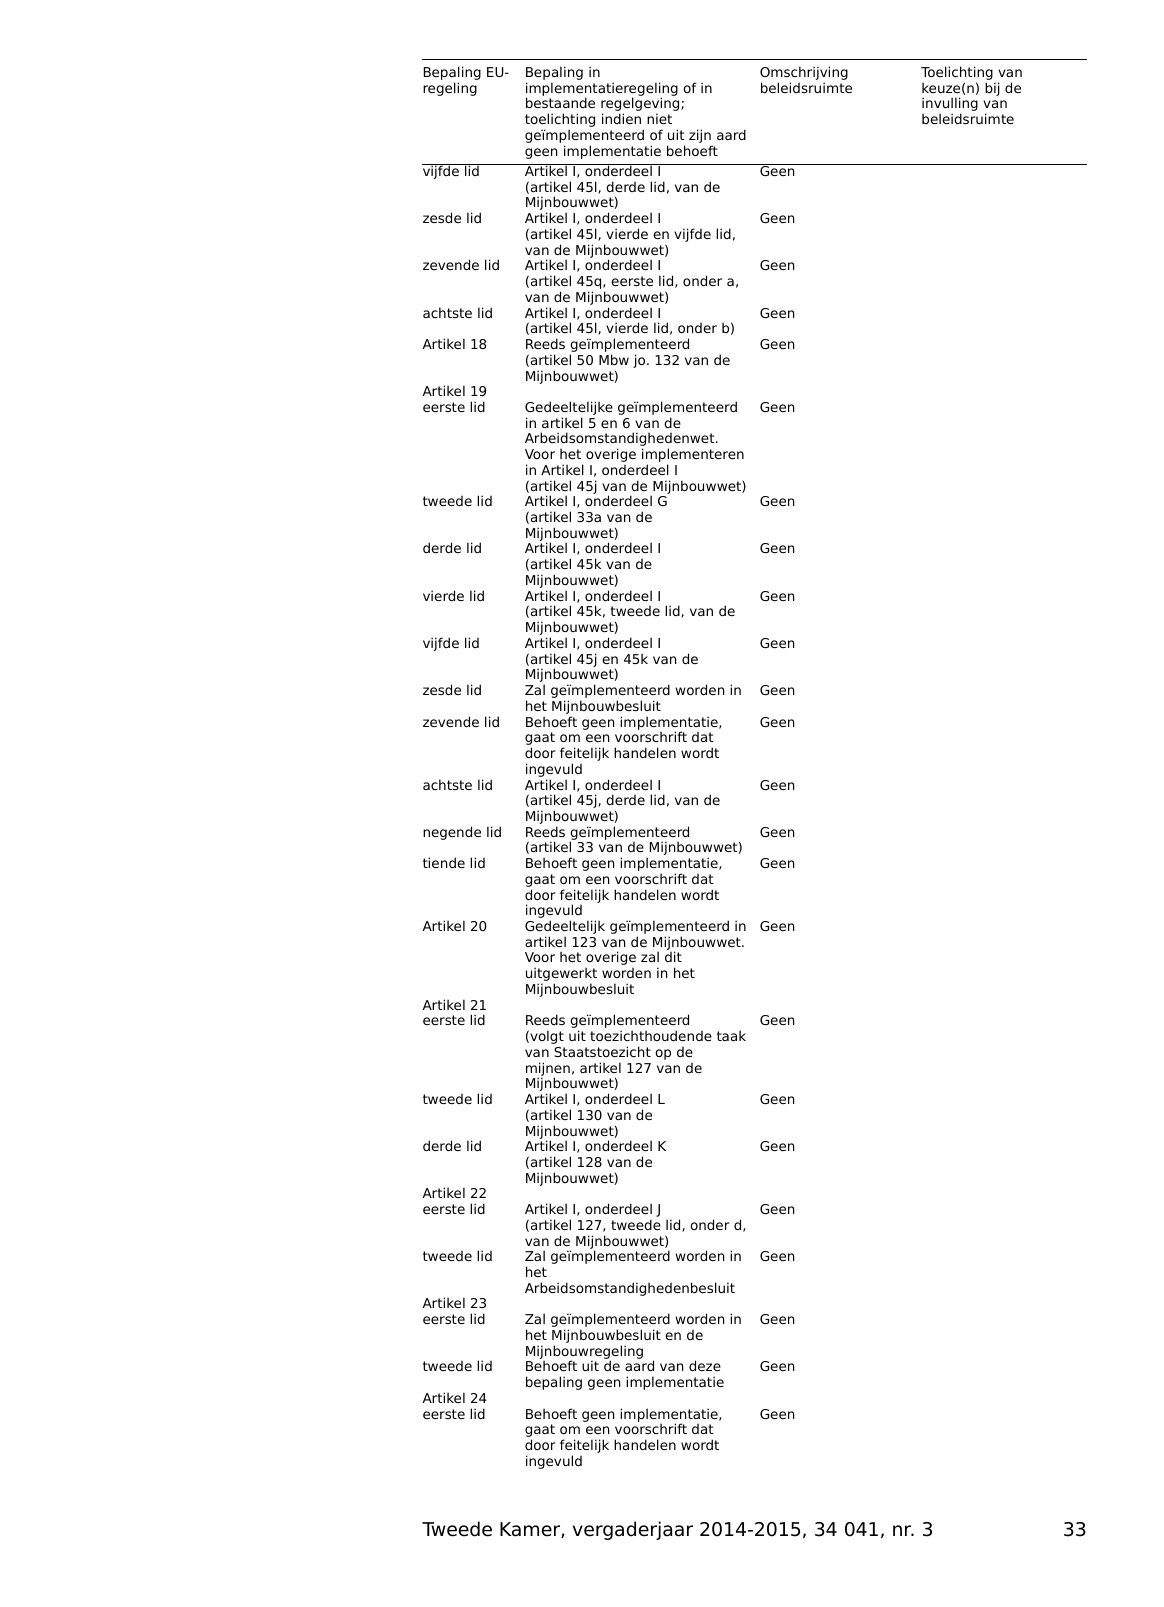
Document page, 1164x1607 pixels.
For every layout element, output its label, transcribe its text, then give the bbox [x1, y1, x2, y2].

table_cell derde lid [422, 541, 518, 588]
table_header Bepaling EU-regeling [422, 60, 518, 164]
table_cell [915, 1296, 1087, 1312]
table_cell Geen [754, 1092, 915, 1139]
table_cell Artikel 20 [422, 919, 518, 997]
table_cell Artikel I, onderdeel L (artikel 130 van de Mijnbouwwet) [519, 1092, 754, 1139]
table_cell [915, 258, 1087, 305]
table_cell derde lid [422, 1139, 518, 1186]
table_cell [754, 1296, 915, 1312]
table_cell Artikel I, onderdeel I (artikel 45l, vierde lid, onder b) [519, 305, 754, 337]
table_cell Artikel 22 [422, 1186, 518, 1202]
table_cell [915, 998, 1087, 1013]
table_cell Artikel 24 [422, 1391, 518, 1406]
table_cell [915, 589, 1087, 636]
table_cell [915, 1139, 1087, 1186]
table_cell [519, 998, 754, 1013]
table_cell achtste lid [422, 777, 518, 824]
table_cell [754, 998, 915, 1013]
table_cell [519, 1391, 754, 1406]
table_header Bepaling in implementatieregeling of in bestaande regelgeving; toelichting indien niet geïmplementeerd of uit zijn aard geen implementatie behoeft [519, 60, 754, 164]
table_cell Geen [754, 1139, 915, 1186]
table_cell Artikel I, onderdeel G (artikel 33a van de Mijnbouwwet) [519, 494, 754, 541]
table_cell tweede lid [422, 1092, 518, 1139]
table_cell Gedeeltelijke geïmplementeerd in artikel 5 en 6 van de Arbeidsomstandighedenwet. Voor het overige implementeren in Artikel I, onderdeel I (artikel 45j van de Mijnbouwwet) [519, 400, 754, 494]
table_cell Geen [754, 777, 915, 824]
table_cell zevende lid [422, 258, 518, 305]
table_cell Geen [754, 589, 915, 636]
table_cell Artikel I, onderdeel I (artikel 45j, derde lid, van de Mijnbouwwet) [519, 777, 754, 824]
table_cell Geen [754, 305, 915, 337]
table_cell Artikel 18 [422, 337, 518, 384]
table_cell zesde lid [422, 211, 518, 258]
table_cell Geen [754, 856, 915, 919]
table_cell Geen [754, 337, 915, 384]
table_cell Artikel 23 [422, 1296, 518, 1312]
table_cell Artikel 19 [422, 384, 518, 400]
table_cell Reeds geïmplementeerd (volgt uit toezichthoudende taak van Staatstoezicht op de mijnen, artikel 127 van de Mijnbouwwet) [519, 1013, 754, 1092]
table_cell Geen [754, 1249, 915, 1296]
table_cell Artikel I, onderdeel I (artikel 45j en 45k van de Mijnbouwwet) [519, 636, 754, 683]
table_cell [519, 1296, 754, 1312]
table_cell Reeds geïmplementeerd (artikel 33 van de Mijnbouwwet) [519, 825, 754, 856]
table_cell [519, 384, 754, 400]
table_cell Geen [754, 683, 915, 714]
table_cell eerste lid [422, 1312, 518, 1359]
table_cell Behoeft geen implementatie, gaat om een voorschrift dat door feitelijk handelen wordt ingevuld [519, 1406, 754, 1469]
table_cell Geen [754, 541, 915, 588]
table_header Omschrijving beleidsruimte [754, 60, 915, 164]
table_cell Zal geïmplementeerd worden in het Mijnbouwbesluit [519, 683, 754, 714]
table_cell Gedeeltelijk geïmplementeerd in artikel 123 van de Mijnbouwwet. Voor het overige zal dit uitgewerkt worden in het Mijnbouwbesluit [519, 919, 754, 997]
table_cell Geen [754, 919, 915, 997]
table_cell [915, 541, 1087, 588]
table_cell vijfde lid [422, 165, 518, 211]
table_cell tiende lid [422, 856, 518, 919]
table_cell Geen [754, 494, 915, 541]
table_cell [915, 165, 1087, 211]
table_cell [754, 384, 915, 400]
table_cell eerste lid [422, 400, 518, 494]
table_cell [915, 1391, 1087, 1406]
table_cell [915, 305, 1087, 337]
table_cell Behoeft geen implementatie, gaat om een voorschrift dat door feitelijk handelen wordt ingevuld [519, 714, 754, 777]
table_cell [915, 1013, 1087, 1092]
table_cell Geen [754, 825, 915, 856]
table_cell Reeds geïmplementeerd (artikel 50 Mbw jo. 132 van de Mijnbouwwet) [519, 337, 754, 384]
table_cell [915, 1249, 1087, 1296]
table_cell [915, 714, 1087, 777]
table_cell Artikel I, onderdeel K (artikel 128 van de Mijnbouwwet) [519, 1139, 754, 1186]
table_cell [754, 1186, 915, 1202]
table_cell [915, 211, 1087, 258]
table_cell Artikel 21 [422, 998, 518, 1013]
table_cell eerste lid [422, 1013, 518, 1092]
table_cell vierde lid [422, 589, 518, 636]
table_cell [915, 1312, 1087, 1359]
table_cell Geen [754, 1406, 915, 1469]
table_cell achtste lid [422, 305, 518, 337]
table_cell [754, 1391, 915, 1406]
table_cell Geen [754, 714, 915, 777]
table_cell [915, 1202, 1087, 1249]
table_cell tweede lid [422, 1249, 518, 1296]
table_cell Geen [754, 1013, 915, 1092]
table_cell [915, 1359, 1087, 1391]
table_cell Geen [754, 636, 915, 683]
table_cell Zal geïmplementeerd worden in het Mijnbouwbesluit en de Mijnbouwregeling [519, 1312, 754, 1359]
table_cell eerste lid [422, 1202, 518, 1249]
table_cell negende lid [422, 825, 518, 856]
table_cell [915, 856, 1087, 919]
table_cell [915, 683, 1087, 714]
table_cell Behoeft geen implementatie, gaat om een voorschrift dat door feitelijk handelen wordt ingevuld [519, 856, 754, 919]
table_cell Artikel I, onderdeel J (artikel 127, tweede lid, onder d, van de Mijnbouwwet) [519, 1202, 754, 1249]
table_cell Geen [754, 1359, 915, 1391]
table_cell Geen [754, 211, 915, 258]
table_cell Geen [754, 1312, 915, 1359]
table_cell zevende lid [422, 714, 518, 777]
table_cell [915, 825, 1087, 856]
table_cell [915, 1406, 1087, 1469]
table_cell Artikel I, onderdeel I (artikel 45k van de Mijnbouwwet) [519, 541, 754, 588]
table_cell Geen [754, 258, 915, 305]
table_cell eerste lid [422, 1406, 518, 1469]
table_cell Artikel I, onderdeel I (artikel 45k, tweede lid, van de Mijnbouwwet) [519, 589, 754, 636]
table_cell Geen [754, 165, 915, 211]
table_cell Zal geïmplementeerd worden in het Arbeidsomstandighedenbesluit [519, 1249, 754, 1296]
table_cell [915, 636, 1087, 683]
table_cell Behoeft uit de aard van deze bepaling geen implementatie [519, 1359, 754, 1391]
table_cell [915, 494, 1087, 541]
table_cell [915, 1186, 1087, 1202]
table_cell zesde lid [422, 683, 518, 714]
table_cell Geen [754, 400, 915, 494]
table_cell Artikel I, onderdeel I (artikel 45l, derde lid, van de Mijnbouwwet) [519, 165, 754, 211]
table_cell [915, 777, 1087, 824]
table_cell tweede lid [422, 494, 518, 541]
table_cell [915, 384, 1087, 400]
table_header Toelichting van keuze(n) bij de invulling van beleidsruimte [915, 60, 1087, 164]
table_cell [915, 337, 1087, 384]
table_cell Artikel I, onderdeel I (artikel 45l, vierde en vijfde lid, van de Mijnbouwwet) [519, 211, 754, 258]
table_cell tweede lid [422, 1359, 518, 1391]
table_cell [915, 400, 1087, 494]
table_cell [915, 919, 1087, 997]
table_cell vijfde lid [422, 636, 518, 683]
table_cell [915, 1092, 1087, 1139]
table_cell Geen [754, 1202, 915, 1249]
table_cell Artikel I, onderdeel I (artikel 45q, eerste lid, onder a, van de Mijnbouwwet) [519, 258, 754, 305]
table_cell [519, 1186, 754, 1202]
